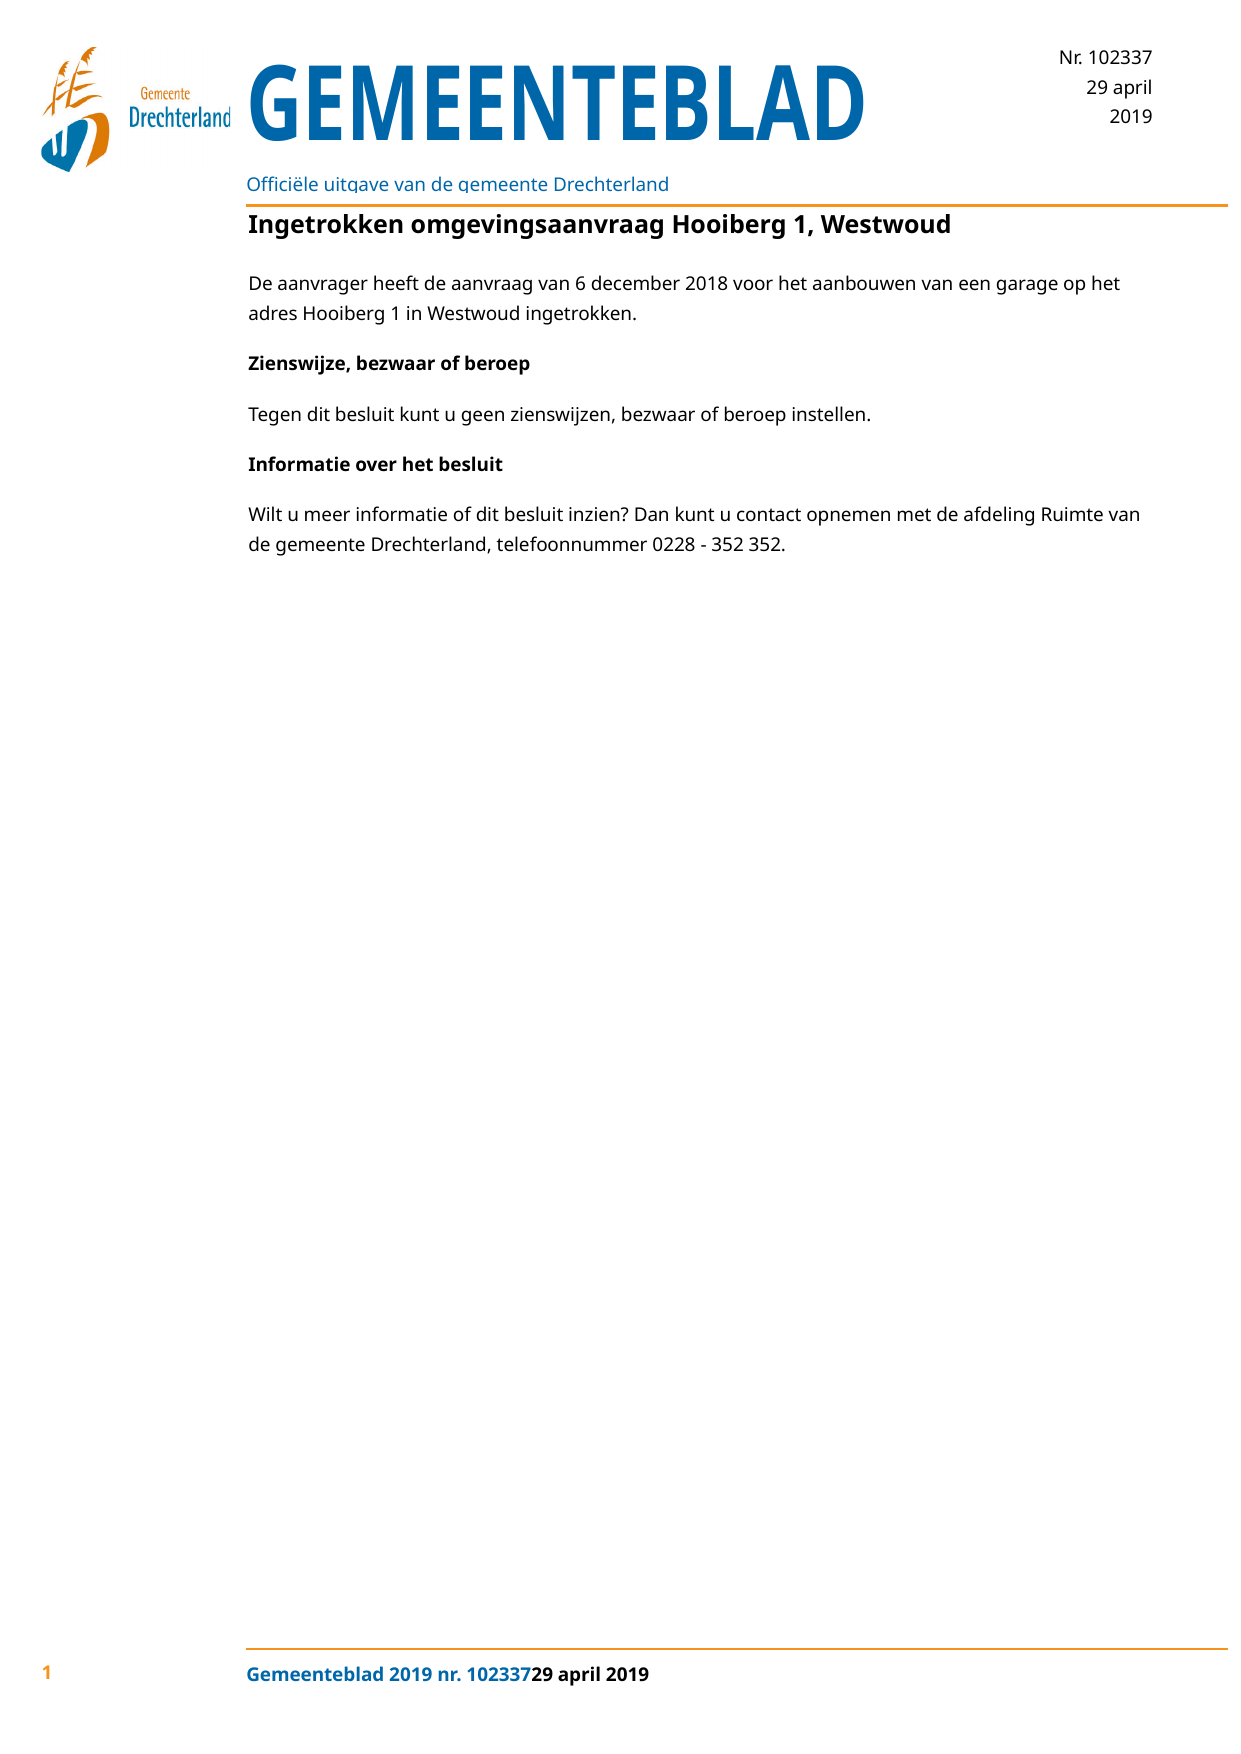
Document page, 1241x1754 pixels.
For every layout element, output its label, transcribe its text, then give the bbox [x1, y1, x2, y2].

picture [226, 115, 231, 124]
text Wilt u meer informatie of dit besluit inzien? Dan kunt u contact opnemen met de afdeling Ruimte van de gemeente Drechterland, telefoonnummer 0228 - 352 352. [248, 502, 1152, 557]
picture [41, 158, 64, 172]
text Informatie over het besluit [248, 451, 1152, 477]
text Ingetrokken omgevingsaanvraag Hooiberg 1, Westwoud [248, 207, 1152, 241]
text De aanvrager heeft de aanvraag van 6 december 2018 voor het aanbouwen van een garage op het adres Hooiberg 1 in Westwoud ingetrokken. [248, 270, 1152, 326]
picture [41, 47, 231, 172]
text Zienswijze, bezwaar of beroep [248, 350, 1152, 376]
text Tegen dit besluit kunt u geen zienswijzen, bezwaar of beroep instellen. [248, 401, 1152, 426]
